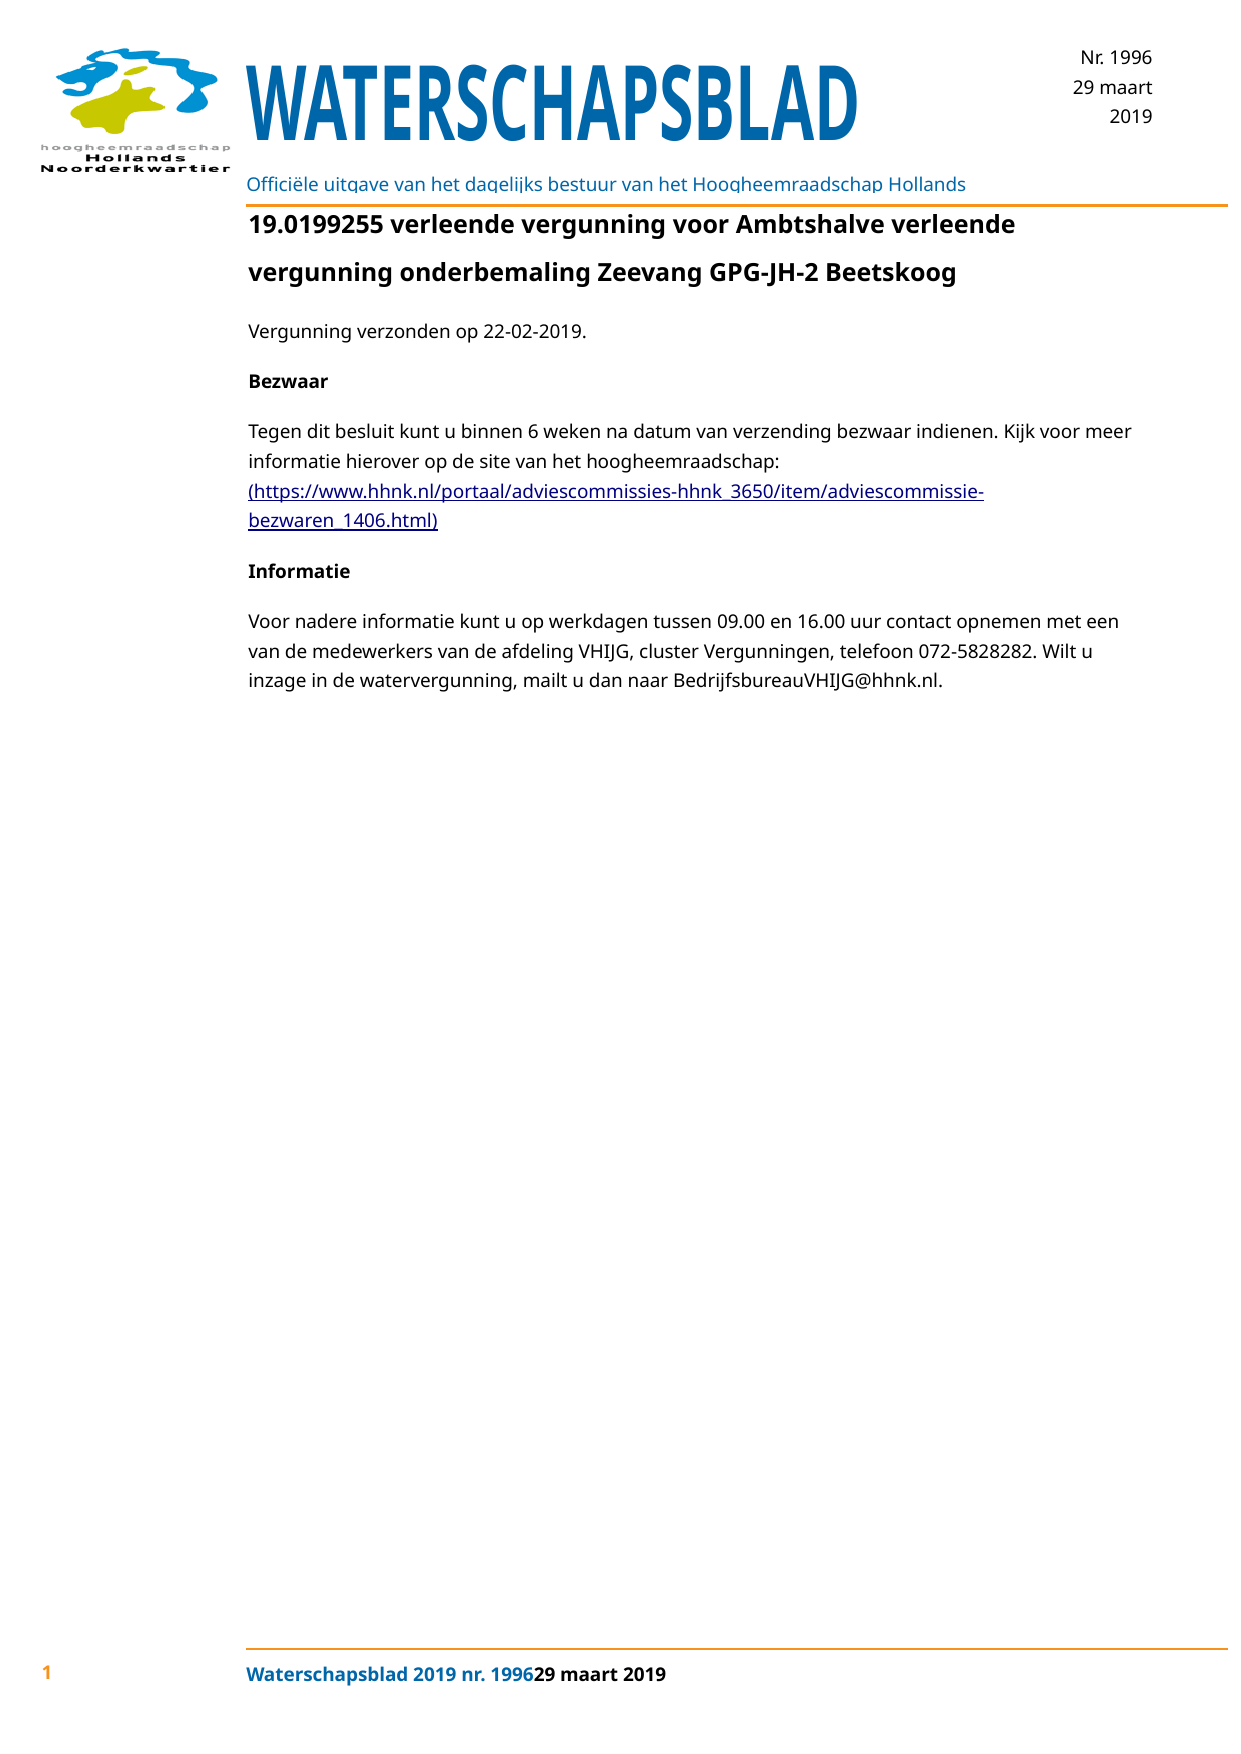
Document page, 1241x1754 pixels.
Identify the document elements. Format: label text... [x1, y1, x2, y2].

text Bezwaar [248, 368, 1152, 394]
text Voor nadere informatie kunt u op werkdagen tussen 09.00 en 16.00 uur contact opnemen met een van de medewerkers van de afdeling VHIJG, cluster Vergunningen, telefoon 072-5828282. Wilt u inzage in de watervergunning, mailt u dan naar BedrijfsbureauVHIJG@hhnk.nl. [248, 608, 1152, 693]
text Vergunning verzonden op 22-02-2019. [248, 318, 1152, 344]
text 19.0199255 verleende vergunning voor Ambtshalve verleende vergunning onderbemaling Zeevang GPG-JH-2 Beetskoog [248, 207, 1152, 288]
text Tegen dit besluit kunt u binnen 6 weken na datum van verzending bezwaar indienen. Kijk voor meer informatie hierover op de site van het hoogheemraadschap: (https://www.hhnk.nl/portaal/adviescommissies-hhnk_3650/item/adviescommissie-bezwaren_1406.html) [248, 419, 1152, 533]
picture [41, 47, 231, 172]
text Informatie [248, 558, 1152, 584]
